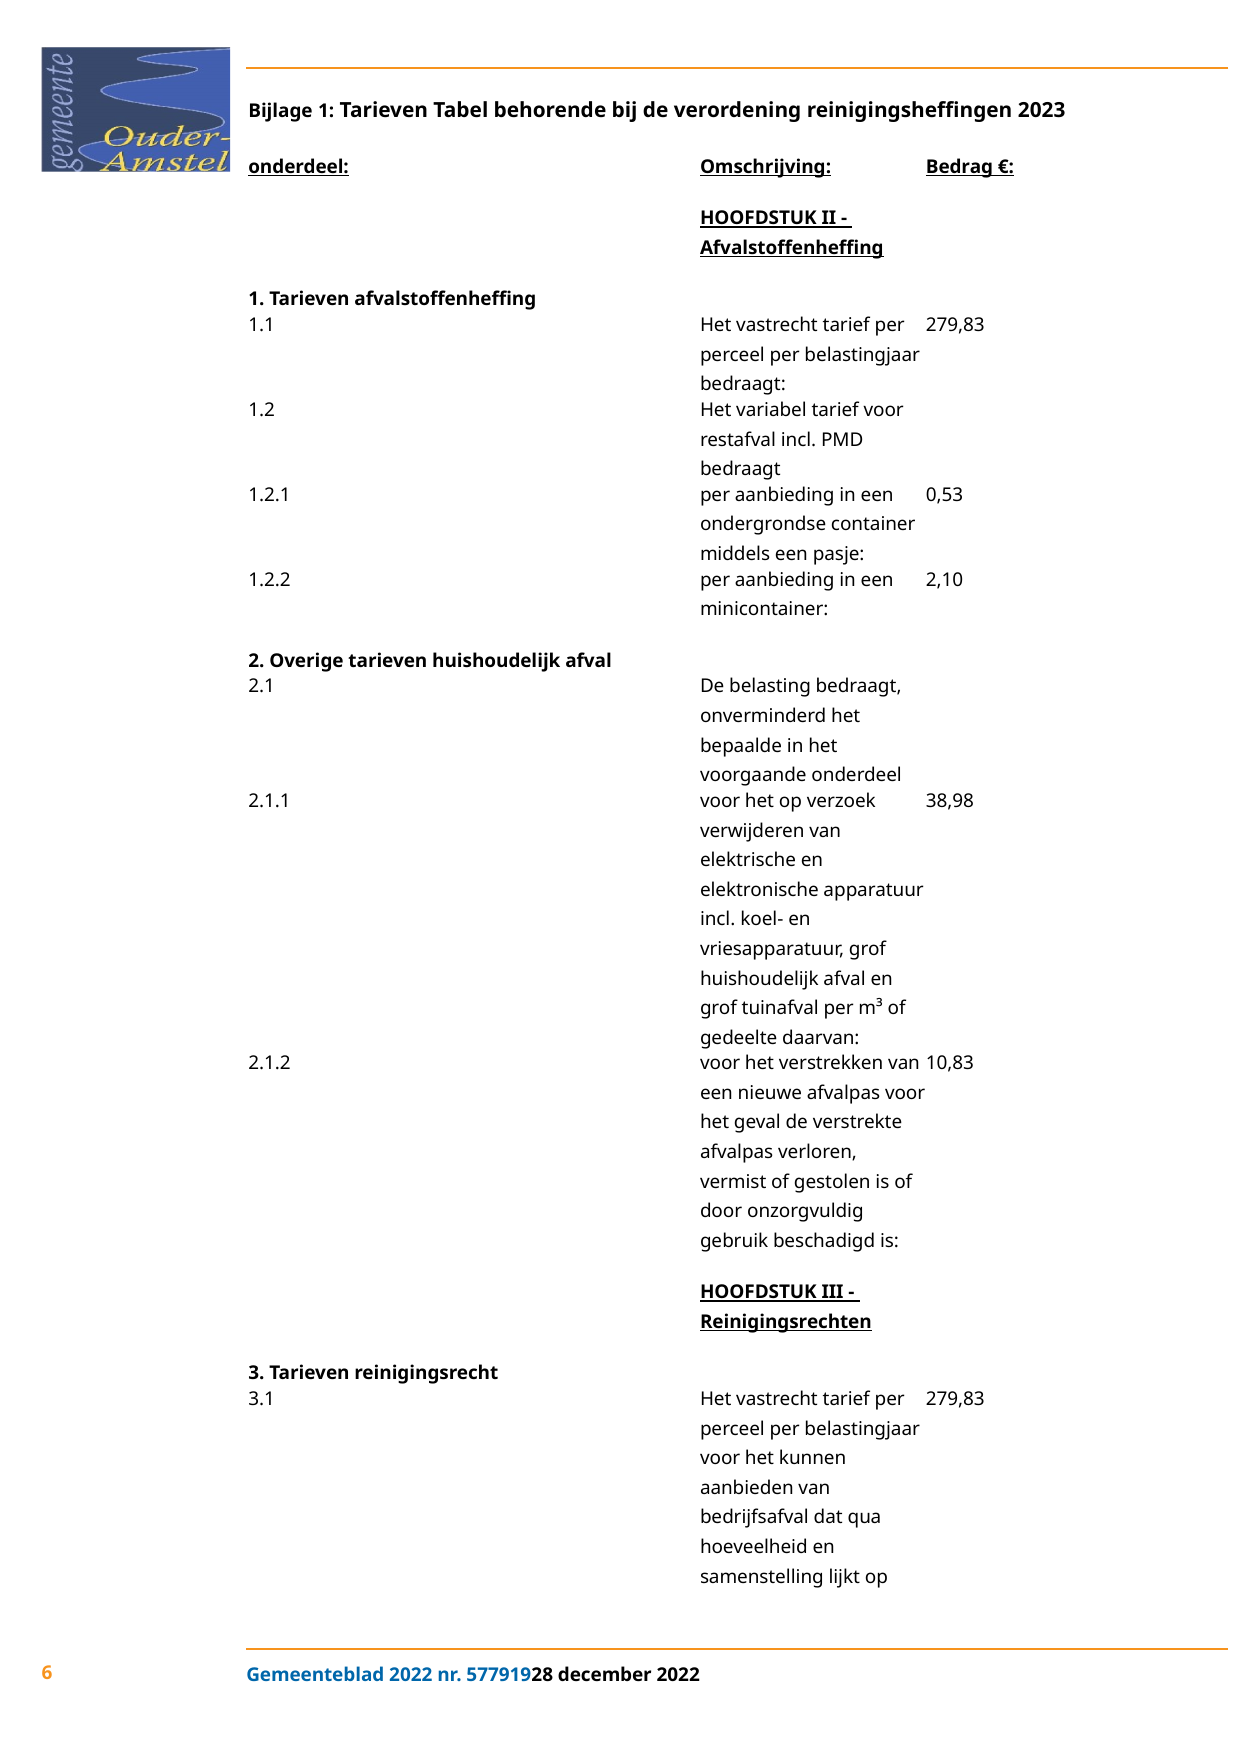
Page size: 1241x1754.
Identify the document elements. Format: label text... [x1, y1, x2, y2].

table_cell [926, 1334, 1152, 1359]
table_cell [474, 1334, 700, 1359]
table_cell [926, 260, 1152, 286]
table_cell [248, 1334, 474, 1359]
table_cell [474, 205, 700, 260]
table_cell [474, 787, 700, 1049]
table_cell [700, 1253, 926, 1278]
table_cell [248, 1253, 474, 1278]
table_cell [700, 260, 926, 286]
table_cell [474, 1385, 700, 1588]
table_cell 2. Overige tarieven huishoudelijk afval [248, 647, 926, 673]
table_cell [474, 260, 700, 286]
table_cell 1.1 [248, 311, 474, 396]
table_cell 1.2.2 [248, 566, 474, 621]
table_cell [248, 179, 474, 204]
table_cell [248, 260, 474, 286]
table_cell [474, 311, 700, 396]
table_cell 1.2.1 [248, 481, 474, 566]
table_cell voor het op verzoek verwijderen van elektrische en elektronische apparatuur incl. koel- en vriesapparatuur, grof huishoudelijk afval en grof tuinafval per m³ of gedeelte daarvan: [700, 787, 926, 1049]
table_cell [926, 1279, 1152, 1334]
table_cell [700, 621, 926, 647]
table_cell 3. Tarieven reinigingsrecht [248, 1360, 926, 1385]
table_cell [700, 179, 926, 204]
table_cell [926, 1360, 1152, 1385]
table_cell 279,83 [926, 311, 1152, 396]
table_cell [474, 1253, 700, 1278]
table_cell [248, 205, 474, 260]
table_cell [926, 205, 1152, 260]
table_cell 10,83 [926, 1050, 1152, 1253]
table_cell [926, 673, 1152, 787]
table_cell [474, 1279, 700, 1334]
table_cell Het vastrecht tarief per perceel per belastingjaar voor het kunnen aanbieden van bedrijfsafval dat qua hoeveelheid en samenstelling lijkt op [700, 1385, 926, 1588]
table_cell [474, 179, 700, 204]
table_cell 2,10 [926, 566, 1152, 621]
table_cell [926, 1253, 1152, 1278]
table_cell [474, 673, 700, 787]
table_cell 3.1 [248, 1385, 474, 1588]
table_cell voor het verstrekken van een nieuwe afvalpas voor het geval de verstrekte afvalpas verloren, vermist of gestolen is of door onzorgvuldig gebruik beschadigd is: [700, 1050, 926, 1253]
table_cell [926, 286, 1152, 311]
table_header Bedrag €: [926, 153, 1152, 179]
table_cell [926, 621, 1152, 647]
table_cell 2.1.1 [248, 787, 474, 1049]
table_cell [474, 396, 700, 481]
table_cell Het vastrecht tarief per perceel per belastingjaar bedraagt: [700, 311, 926, 396]
table_cell 1.2 [248, 396, 474, 481]
table_header [474, 153, 700, 179]
picture [41, 47, 231, 172]
table_cell [474, 1050, 700, 1253]
table_cell [700, 1334, 926, 1359]
table_cell [926, 179, 1152, 204]
table_cell per aanbieding in een minicontainer: [700, 566, 926, 621]
table_cell De belasting bedraagt, onverminderd het bepaalde in het voorgaande onderdeel [700, 673, 926, 787]
table_cell [926, 647, 1152, 673]
table_cell per aanbieding in een ondergrondse container middels een pasje: [700, 481, 926, 566]
table_cell 1. Tarieven afvalstoffenheffing [248, 286, 926, 311]
table_cell [248, 1279, 474, 1334]
table_cell Het variabel tarief voor restafval incl. PMD bedraagt [700, 396, 926, 481]
text Bijlage 1: Tarieven Tabel behorende bij de verordening reinigingsheffingen 2023 [248, 95, 1152, 123]
table_cell 38,98 [926, 787, 1152, 1049]
table_cell 2.1.2 [248, 1050, 474, 1253]
table_header Omschrijving: [700, 153, 926, 179]
table_cell HOOFDSTUK III - Reinigingsrechten [700, 1279, 926, 1334]
table_cell HOOFDSTUK II - Afvalstoffenheffing [700, 205, 926, 260]
table_cell 2.1 [248, 673, 474, 787]
table_cell [474, 566, 700, 621]
table_header onderdeel: [248, 153, 474, 179]
table_cell [248, 621, 474, 647]
table_cell 0,53 [926, 481, 1152, 566]
table_cell [474, 481, 700, 566]
table_cell 279,83 [926, 1385, 1152, 1588]
table_cell [926, 396, 1152, 481]
table_cell [474, 621, 700, 647]
